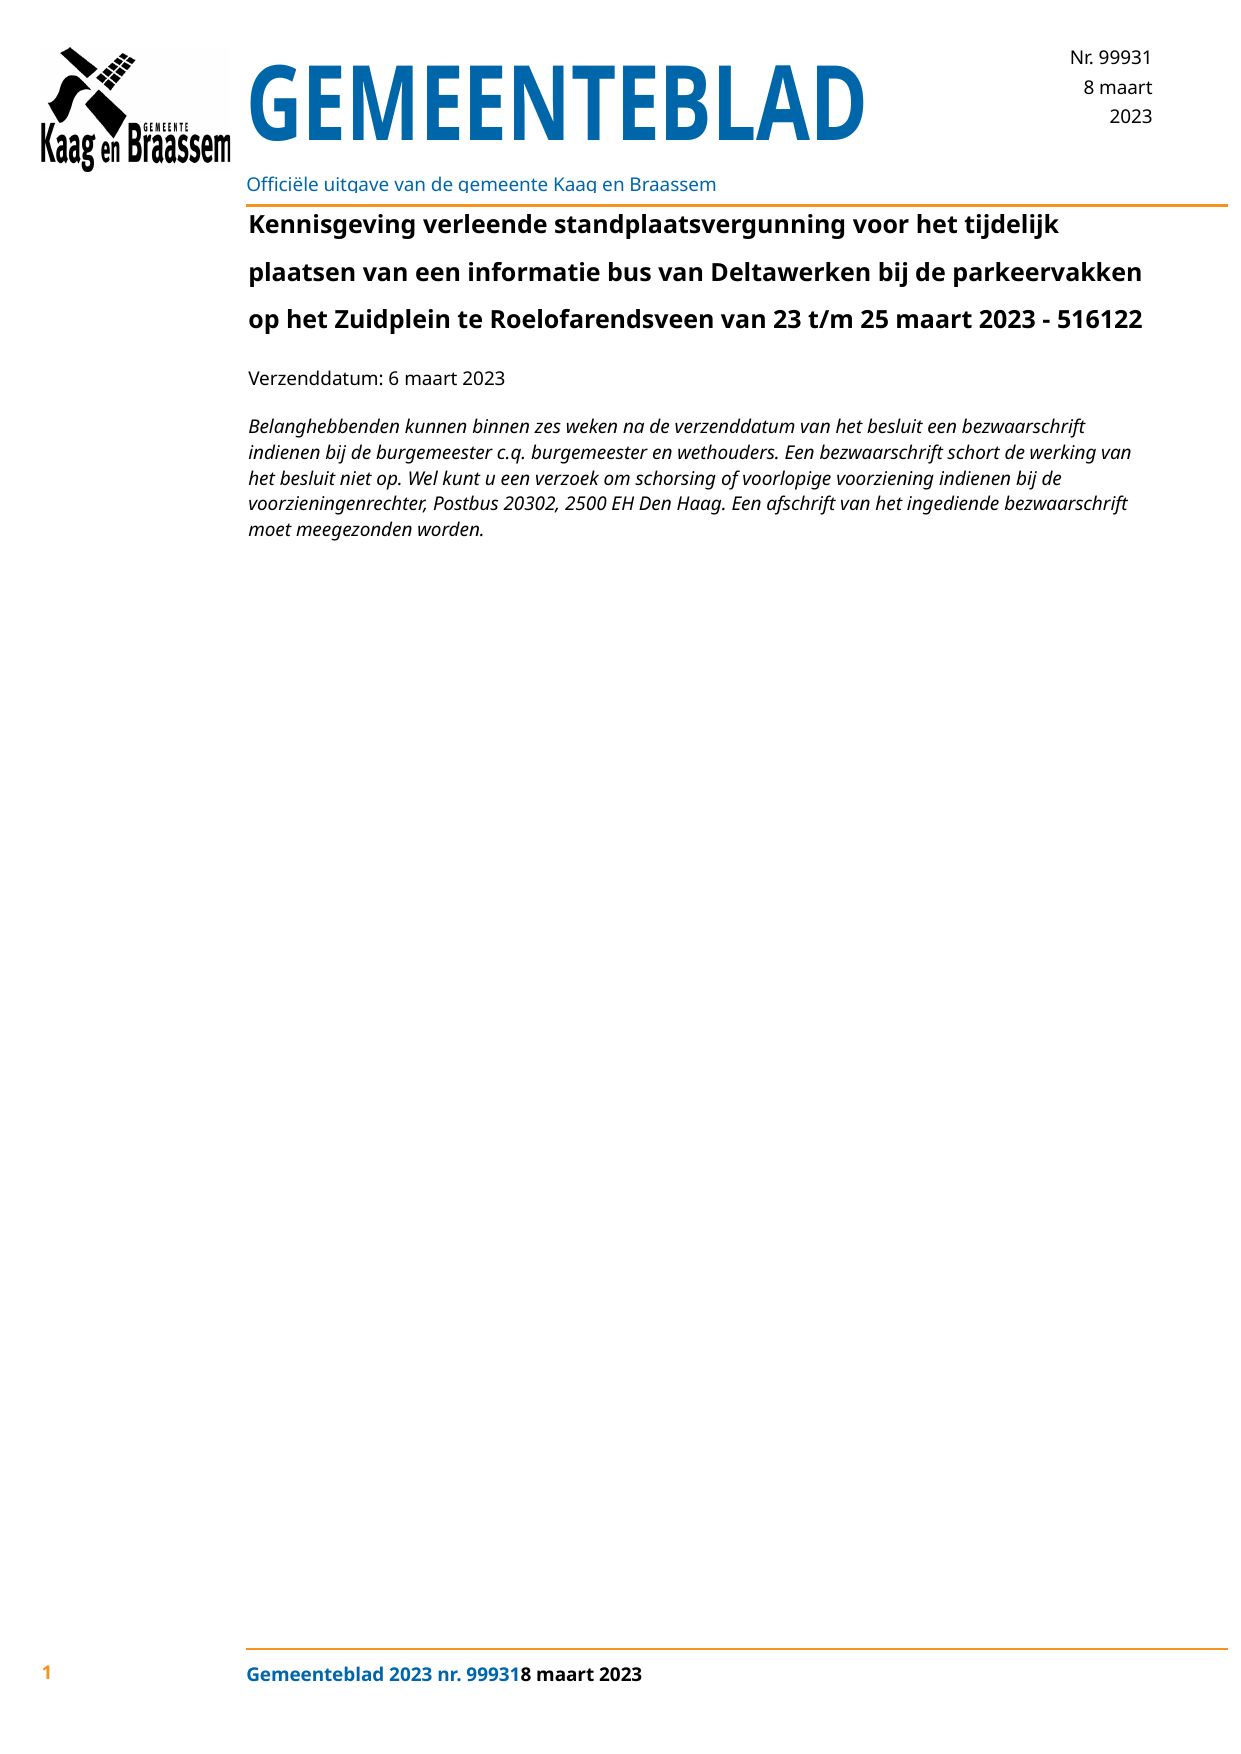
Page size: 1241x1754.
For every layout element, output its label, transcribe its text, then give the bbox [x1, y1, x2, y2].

text Kennisgeving verleende standplaatsvergunning voor het tijdelijk plaatsen van een informatie bus van Deltawerken bij de parkeervakken op het Zuidplein te Roelofarendsveen van 23 t/m 25 maart 2023 - 516122 [248, 207, 1152, 336]
text Belanghebbenden kunnen binnen zes weken na de verzenddatum van het besluit een bezwaarschrift indienen bij de burgemeester c.q. burgemeester en wethouders. Een bezwaarschrift schort de werking van het besluit niet op. Wel kunt u een verzoek om schorsing of voorlopige voorziening indienen bij de voorzieningenrechter, Postbus 20302, 2500 EH Den Haag. Een afschrift van het ingediende bezwaarschrift moet meegezonden worden. [248, 413, 1152, 542]
picture [41, 47, 231, 172]
text Verzenddatum: 6 maart 2023 [248, 366, 1152, 391]
